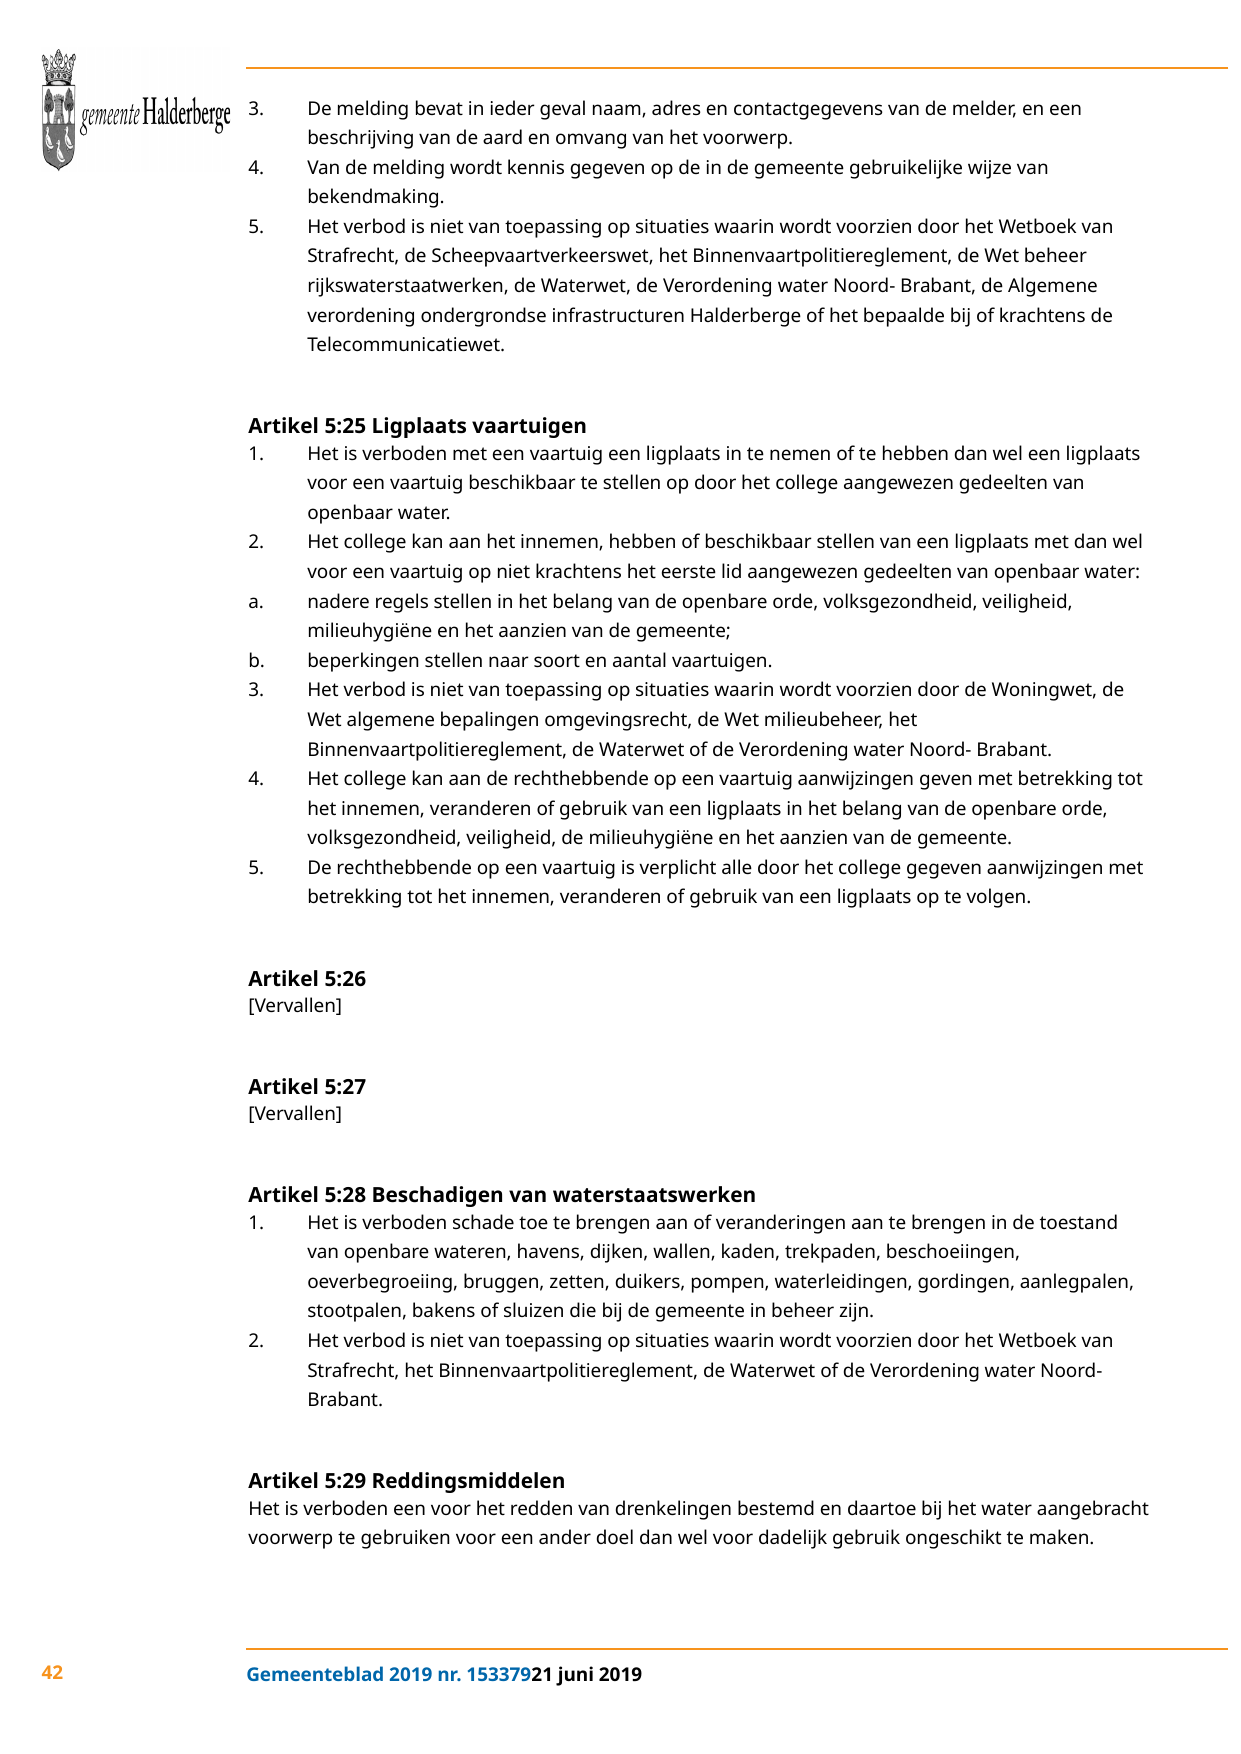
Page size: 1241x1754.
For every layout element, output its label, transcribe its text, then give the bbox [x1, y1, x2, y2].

list Het verbod is niet van toepassing op situaties waarin wordt voorzien door het Wetboek van Strafrecht, de Scheepvaartverkeerswet, het Binnenvaartpolitiereglement, de Wet beheer rijkswaterstaatwerken, de Waterwet, de Verordening water Noord- Brabant, de Algemene verordening ondergrondse infrastructuren Halderberge of het bepaalde bij of krachtens de Telecommunicatiewet. [248, 213, 1152, 357]
text Het is verboden een voor het redden van drenkelingen bestemd en daartoe bij het water aangebracht voorwerp te gebruiken voor een ander doel dan wel voor dadelijk gebruik ongeschikt te maken. [248, 1495, 1152, 1550]
text Artikel 5:28 Beschadigen van waterstaatswerken [248, 1181, 1152, 1209]
text [Vervallen] [248, 992, 1152, 1018]
list nadere regels stellen in het belang van de openbare orde, volksgezondheid, veiligheid, milieuhygiëne en het aanzien van de gemeente; [248, 588, 1152, 643]
list De melding bevat in ieder geval naam, adres en contactgegevens van de melder, en een beschrijving van de aard en omvang van het voorwerp. [248, 95, 1152, 150]
list De rechthebbende op een vaartuig is verplicht alle door het college gegeven aanwijzingen met betrekking tot het innemen, veranderen of gebruik van een ligplaats op te volgen. [248, 854, 1152, 909]
picture [41, 47, 231, 172]
text Artikel 5:26 [248, 964, 1152, 992]
text Artikel 5:29 Reddingsmiddelen [248, 1466, 1152, 1495]
list Het verbod is niet van toepassing op situaties waarin wordt voorzien door het Wetboek van Strafrecht, het Binnenvaartpolitiereglement, de Waterwet of de Verordening water Noord- Brabant. [248, 1327, 1152, 1412]
list beperkingen stellen naar soort en aantal vaartuigen. [248, 647, 1152, 673]
list Het verbod is niet van toepassing op situaties waarin wordt voorzien door de Woningwet, de Wet algemene bepalingen omgevingsrecht, de Wet milieubeheer, het Binnenvaartpolitiereglement, de Waterwet of de Verordening water Noord- Brabant. [248, 677, 1152, 761]
list Het college kan aan het innemen, hebben of beschikbaar stellen van een ligplaats met dan wel voor een vaartuig op niet krachtens het eerste lid aangewezen gedeelten van openbaar water: [248, 529, 1152, 584]
list Het college kan aan de rechthebbende op een vaartuig aanwijzingen geven met betrekking tot het innemen, veranderen of gebruik van een ligplaats in het belang van de openbare orde, volksgezondheid, veiligheid, de milieuhygiëne en het aanzien van de gemeente. [248, 765, 1152, 850]
text [Vervallen] [248, 1101, 1152, 1126]
text Artikel 5:25 Ligplaats vaartuigen [248, 411, 1152, 440]
list Van de melding wordt kennis gegeven op de in de gemeente gebruikelijke wijze van bekendmaking. [248, 154, 1152, 209]
list Het is verboden met een vaartuig een ligplaats in te nemen of te hebben dan wel een ligplaats voor een vaartuig beschikbaar te stellen op door het college aangewezen gedeelten van openbaar water. [248, 440, 1152, 525]
text Artikel 5:27 [248, 1072, 1152, 1101]
list Het is verboden schade toe te brengen aan of veranderingen aan te brengen in de toestand van openbare wateren, havens, dijken, wallen, kaden, trekpaden, beschoeiingen, oeverbegroeiing, bruggen, zetten, duikers, pompen, waterleidingen, gordingen, aanlegpalen, stootpalen, bakens of sluizen die bij de gemeente in beheer zijn. [248, 1209, 1152, 1323]
